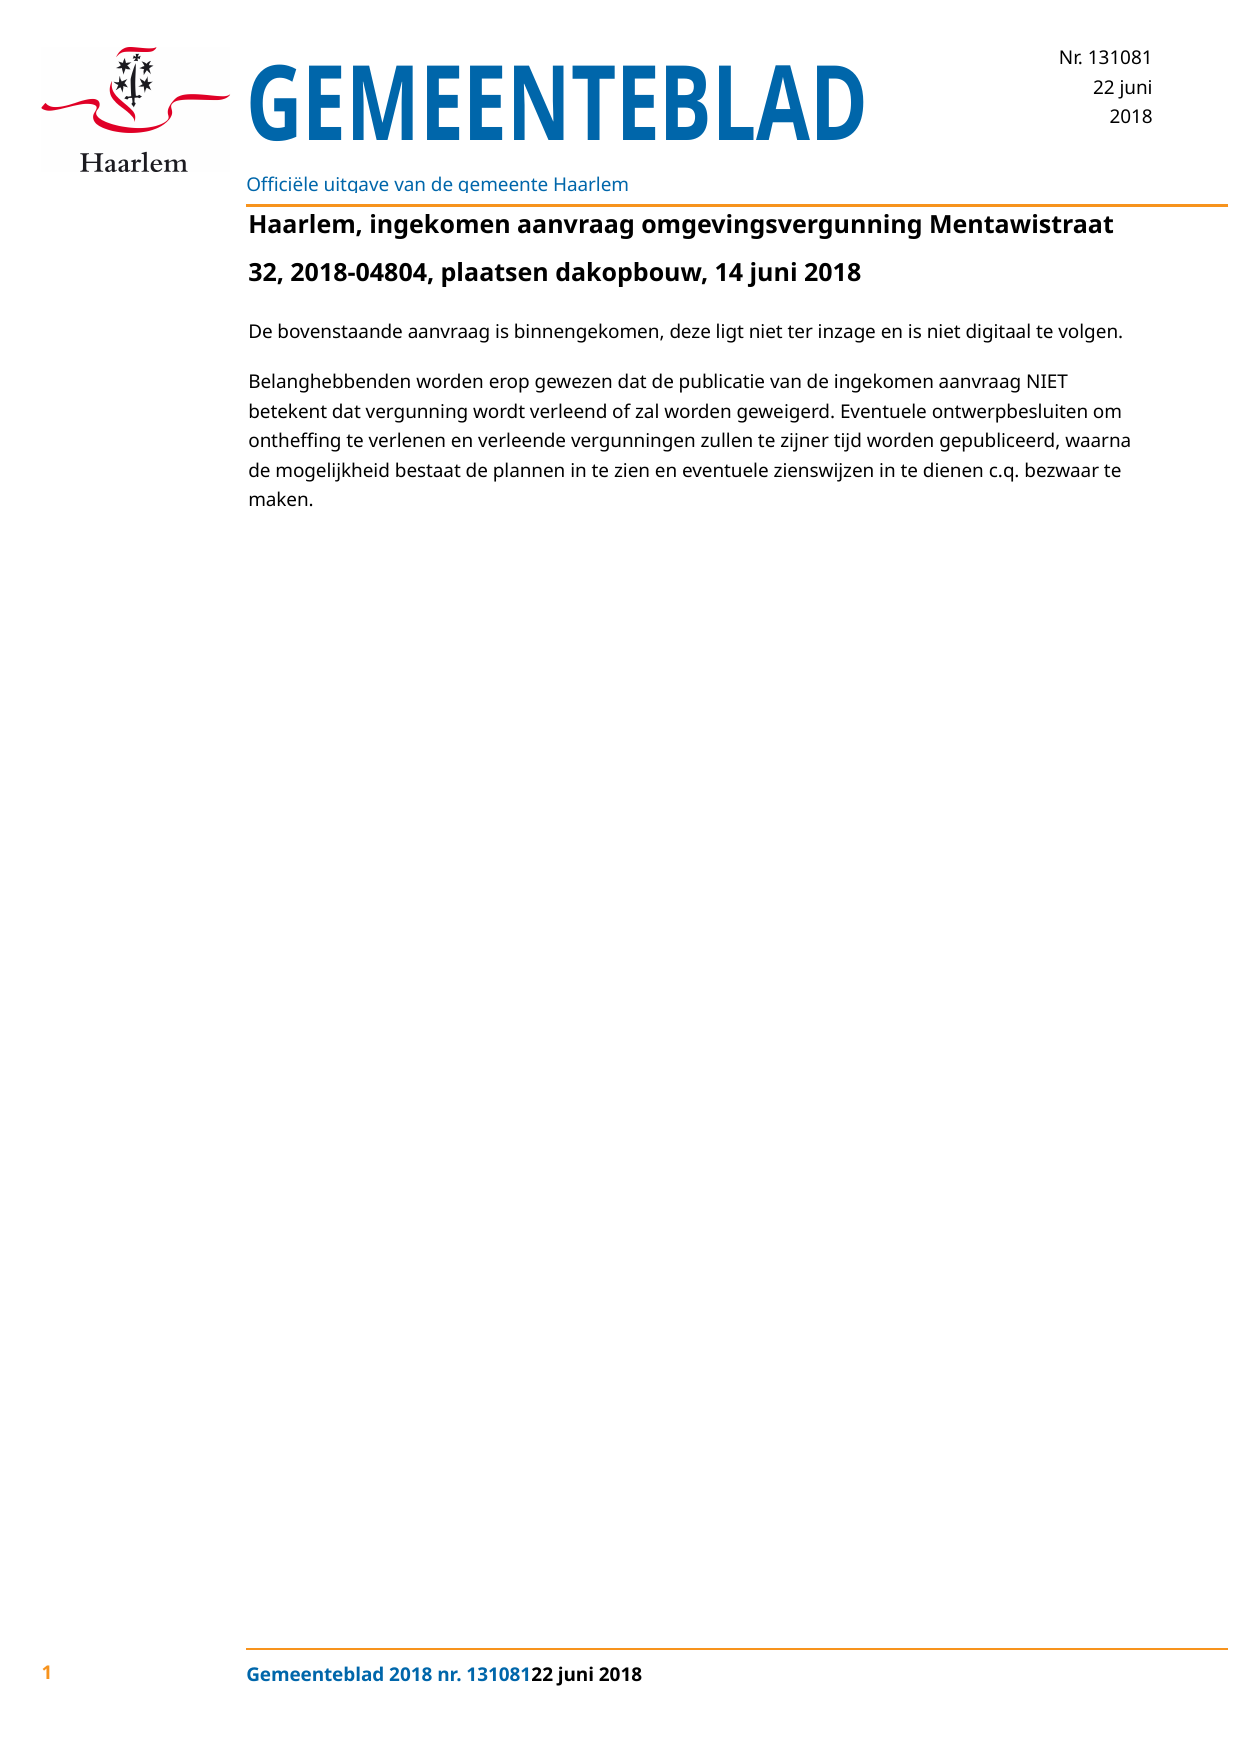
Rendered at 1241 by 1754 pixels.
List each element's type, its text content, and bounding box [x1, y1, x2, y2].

text Haarlem, ingekomen aanvraag omgevingsvergunning Mentawistraat 32, 2018-04804, plaatsen dakopbouw, 14 juni 2018 [248, 207, 1152, 288]
picture [41, 47, 231, 172]
text Belanghebbenden worden erop gewezen dat de publicatie van de ingekomen aanvraag NIET betekent dat vergunning wordt verleend of zal worden geweigerd. Eventuele ontwerpbesluiten om ontheffing te verlenen en verleende vergunningen zullen te zijner tijd worden gepubliceerd, waarna de mogelijkheid bestaat de plannen in te zien en eventuele zienswijzen in te dienen c.q. bezwaar te maken. [248, 368, 1152, 512]
text De bovenstaande aanvraag is binnengekomen, deze ligt niet ter inzage en is niet digitaal te volgen. [248, 318, 1152, 344]
